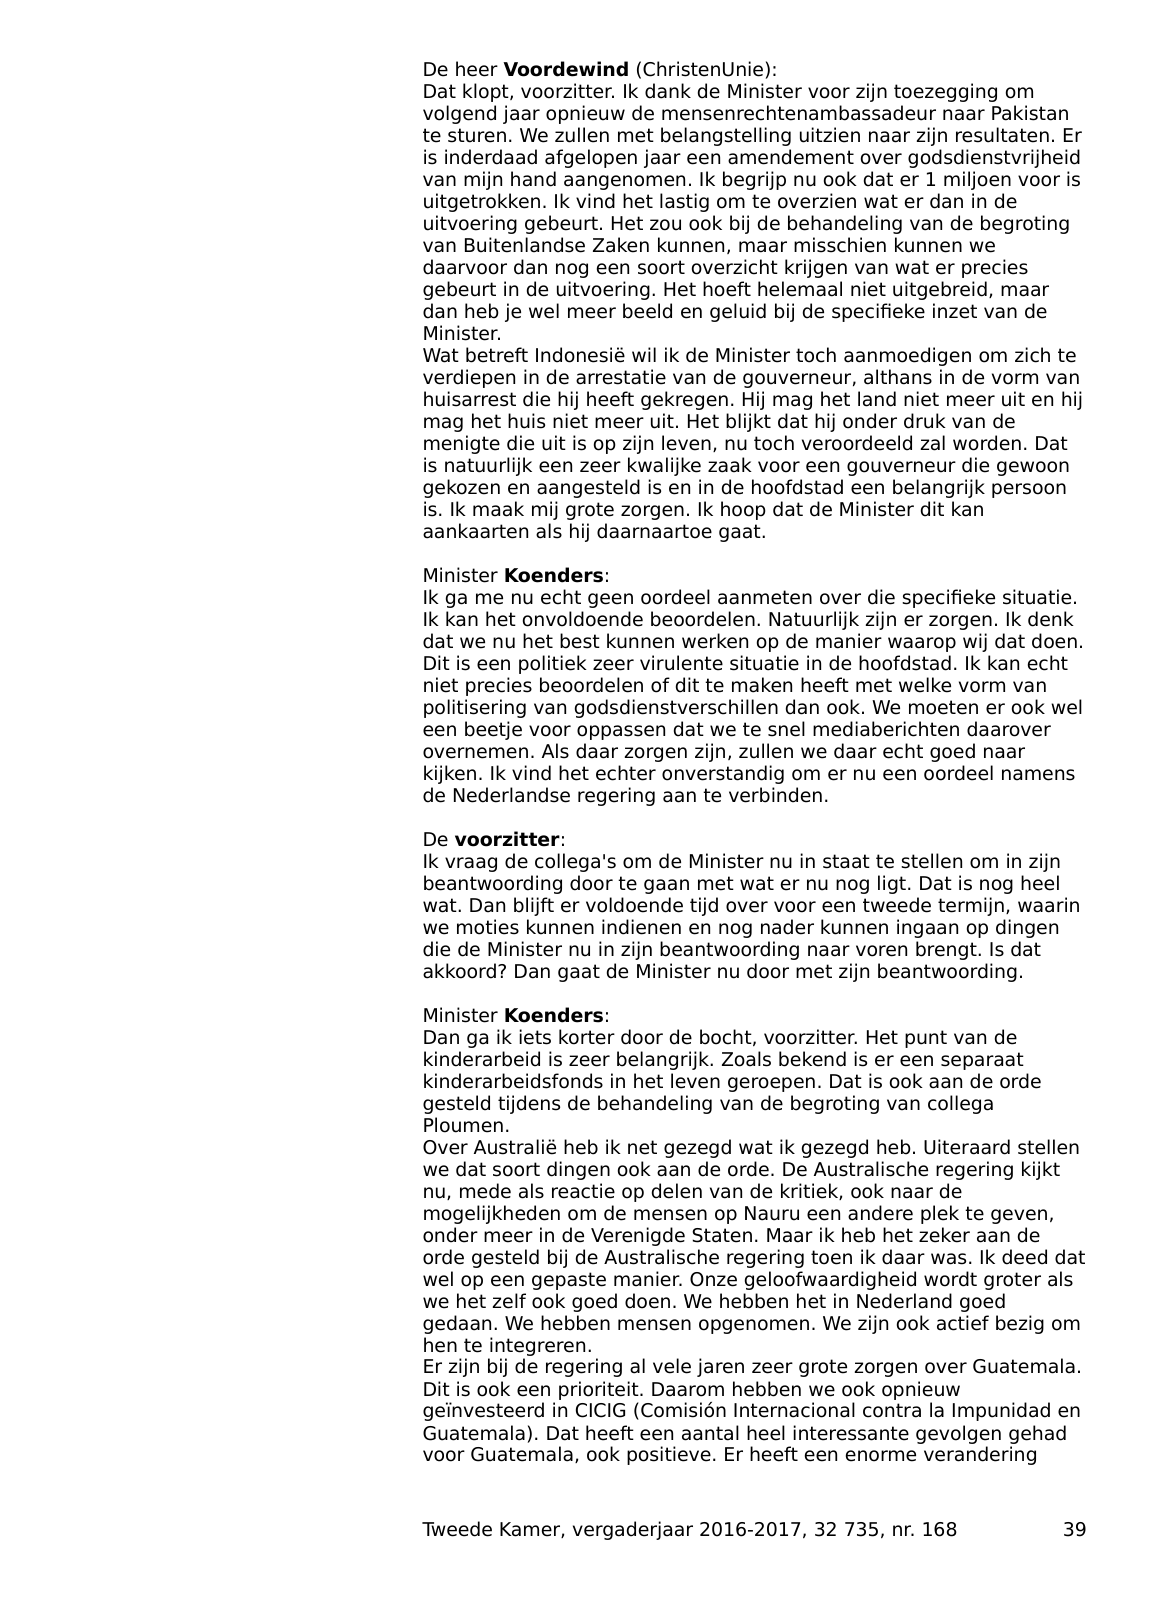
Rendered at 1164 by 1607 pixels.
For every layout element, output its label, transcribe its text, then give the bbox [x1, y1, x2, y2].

text Ik vraag de collega's om de Minister nu in staat te stellen om in zijn beantwoording door te gaan met wat er nu nog ligt. Dat is nog heel wat. Dan blijft er voldoende tijd over voor een tweede termijn, waarin we moties kunnen indienen en nog nader kunnen ingaan op dingen die de Minister nu in zijn beantwoording naar voren brengt. Is dat akkoord? Dan gaat de Minister nu door met zijn beantwoording. [422, 851, 1087, 983]
text Dan ga ik iets korter door de bocht, voorzitter. Het punt van de kinderarbeid is zeer belangrijk. Zoals bekend is er een separaat kinderarbeidsfonds in het leven geroepen. Dat is ook aan de orde gesteld tijdens de behandeling van de begroting van collega Ploumen. [422, 1027, 1087, 1137]
text Er zijn bij de regering al vele jaren zeer grote zorgen over Guatemala. Dit is ook een prioriteit. Daarom hebben we ook opnieuw geïnvesteerd in CICIG (Comisión Internacional contra la Impunidad en Guatemala). Dat heeft een aantal heel interessante gevolgen gehad voor Guatemala, ook positieve. Er heeft een enorme verandering [422, 1356, 1087, 1466]
text De heer Voordewind (ChristenUnie): [422, 59, 1087, 81]
text Dat klopt, voorzitter. Ik dank de Minister voor zijn toezegging om volgend jaar opnieuw de mensenrechtenambassadeur naar Pakistan te sturen. We zullen met belangstelling uitzien naar zijn resultaten. Er is inderdaad afgelopen jaar een amendement over godsdienstvrijheid van mijn hand aangenomen. Ik begrijp nu ook dat er 1 miljoen voor is uitgetrokken. Ik vind het lastig om te overzien wat er dan in de uitvoering gebeurt. Het zou ook bij de behandeling van de begroting van Buitenlandse Zaken kunnen, maar misschien kunnen we daarvoor dan nog een soort overzicht krijgen van wat er precies gebeurt in de uitvoering. Het hoeft helemaal niet uitgebreid, maar dan heb je wel meer beeld en geluid bij de specifieke inzet van de Minister. [422, 81, 1087, 345]
text Ik ga me nu echt geen oordeel aanmeten over die specifieke situatie. Ik kan het onvoldoende beoordelen. Natuurlijk zijn er zorgen. Ik denk dat we nu het best kunnen werken op de manier waarop wij dat doen. Dit is een politiek zeer virulente situatie in de hoofdstad. Ik kan echt niet precies beoordelen of dit te maken heeft met welke vorm van politisering van godsdienstverschillen dan ook. We moeten er ook wel een beetje voor oppassen dat we te snel mediaberichten daarover overnemen. Als daar zorgen zijn, zullen we daar echt goed naar kijken. Ik vind het echter onverstandig om er nu een oordeel namens de Nederlandse regering aan te verbinden. [422, 587, 1087, 807]
text Minister Koenders: [422, 1005, 1087, 1027]
text Wat betreft Indonesië wil ik de Minister toch aanmoedigen om zich te verdiepen in de arrestatie van de gouverneur, althans in de vorm van huisarrest die hij heeft gekregen. Hij mag het land niet meer uit en hij mag het huis niet meer uit. Het blijkt dat hij onder druk van de menigte die uit is op zijn leven, nu toch veroordeeld zal worden. Dat is natuurlijk een zeer kwalijke zaak voor een gouverneur die gewoon gekozen en aangesteld is en in de hoofdstad een belangrijk persoon is. Ik maak mij grote zorgen. Ik hoop dat de Minister dit kan aankaarten als hij daarnaartoe gaat. [422, 345, 1087, 543]
text De voorzitter: [422, 829, 1087, 851]
text Minister Koenders: [422, 565, 1087, 587]
text Over Australië heb ik net gezegd wat ik gezegd heb. Uiteraard stellen we dat soort dingen ook aan de orde. De Australische regering kijkt nu, mede als reactie op delen van de kritiek, ook naar de mogelijkheden om de mensen op Nauru een andere plek te geven, onder meer in de Verenigde Staten. Maar ik heb het zeker aan de orde gesteld bij de Australische regering toen ik daar was. Ik deed dat wel op een gepaste manier. Onze geloofwaardigheid wordt groter als we het zelf ook goed doen. We hebben het in Nederland goed gedaan. We hebben mensen opgenomen. We zijn ook actief bezig om hen te integreren. [422, 1137, 1087, 1356]
